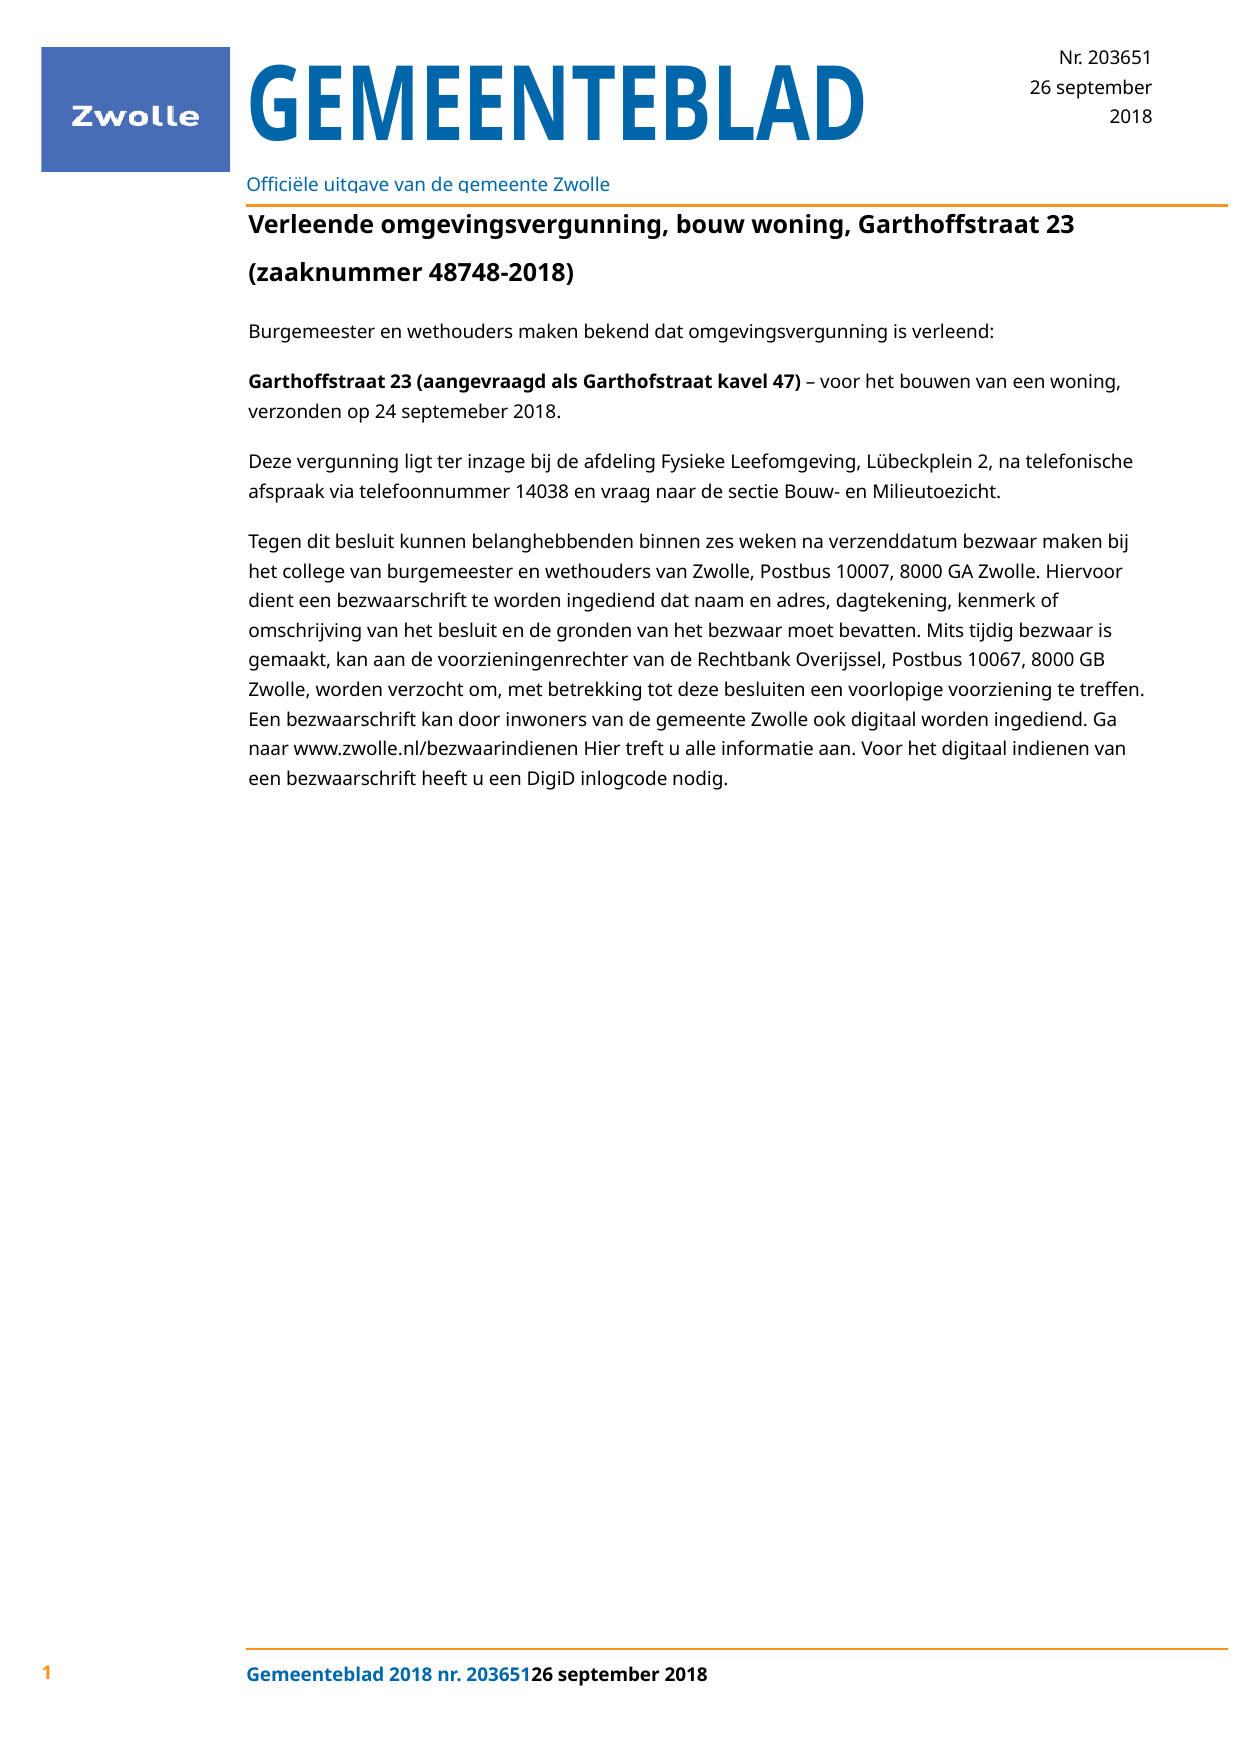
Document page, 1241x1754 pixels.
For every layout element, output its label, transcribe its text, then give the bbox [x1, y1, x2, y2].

text Deze vergunning ligt ter inzage bij de afdeling Fysieke Leefomgeving, Lübeckplein 2, na telefonische afspraak via telefoonnummer 14038 en vraag naar de sectie Bouw- en Milieutoezicht. [248, 448, 1152, 504]
text Tegen dit besluit kunnen belanghebbenden binnen zes weken na verzenddatum bezwaar maken bij het college van burgemeester en wethouders van Zwolle, Postbus 10007, 8000 GA Zwolle. Hiervoor dient een bezwaarschrift te worden ingediend dat naam en adres, dagtekening, kenmerk of omschrijving van het besluit en de gronden van het bezwaar moet bevatten. Mits tijdig bezwaar is gemaakt, kan aan de voorzieningenrechter van de Rechtbank Overijssel, Postbus 10067, 8000 GB Zwolle, worden verzocht om, met betrekking tot deze besluiten een voorlopige voorziening te treffen. Een bezwaarschrift kan door inwoners van de gemeente Zwolle ook digitaal worden ingediend. Ga naar www.zwolle.nl/bezwaarindienen Hier treft u alle informatie aan. Voor het digitaal indienen van een bezwaarschrift heeft u een DigiD inlogcode nodig. [248, 528, 1152, 791]
text Garthoffstraat 23 (aangevraagd als Garthofstraat kavel 47) – voor het bouwen van een woning, verzonden op 24 septemeber 2018. [248, 368, 1152, 424]
picture [41, 47, 231, 172]
text Burgemeester en wethouders maken bekend dat omgevingsvergunning is verleend: [248, 318, 1152, 344]
text Verleende omgevingsvergunning, bouw woning, Garthoffstraat 23 (zaaknummer 48748-2018) [248, 207, 1152, 288]
